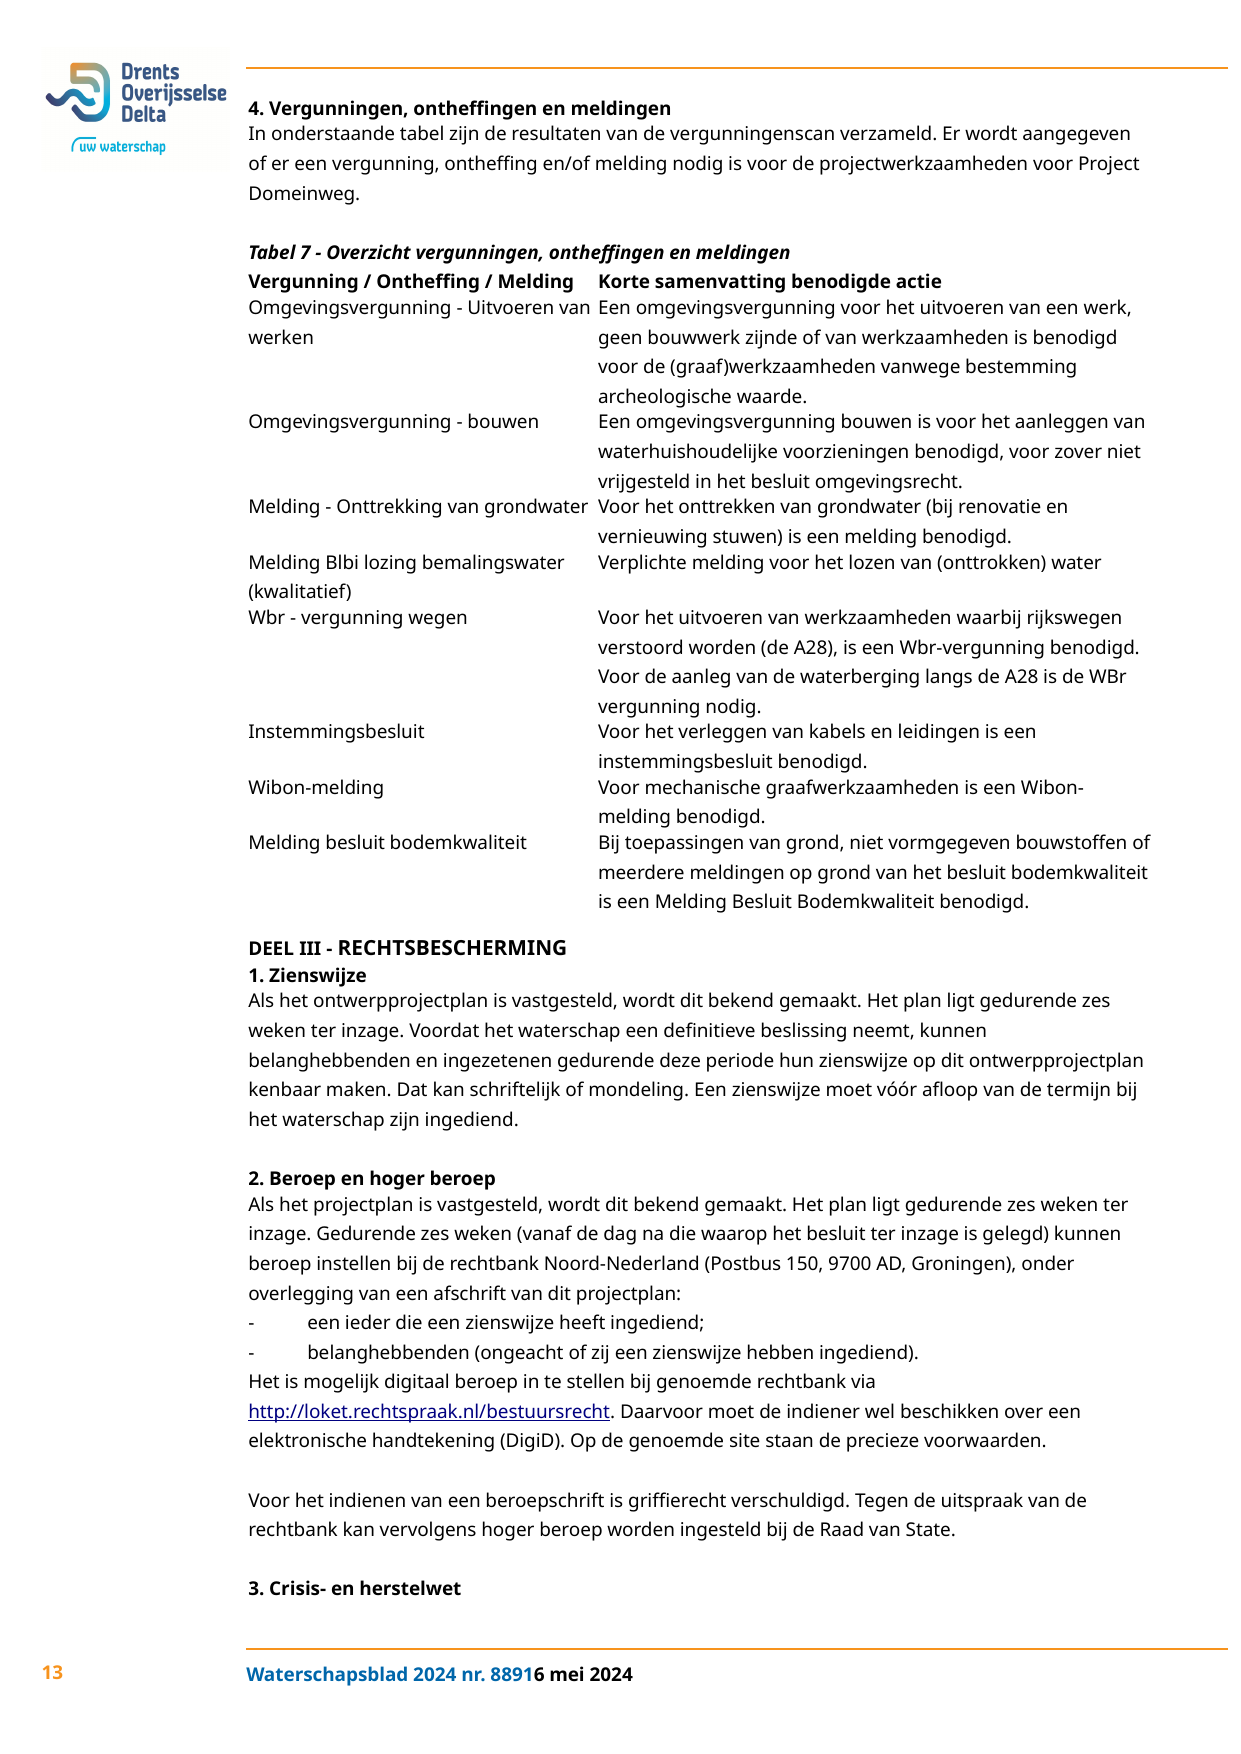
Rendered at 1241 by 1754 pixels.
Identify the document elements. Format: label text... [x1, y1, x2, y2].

list een ieder die een zienswijze heeft ingediend; [248, 1309, 1152, 1335]
table_cell Omgevingsvergunning - Uitvoeren van werken [248, 294, 598, 409]
table_cell Verplichte melding voor het lozen van (onttrokken) water [598, 549, 1152, 604]
text Voor het indienen van een beroepschrift is griffierecht verschuldigd. Tegen de uitspraak van de rechtbank kan vervolgens hoger beroep worden ingesteld bij de Raad van State. [248, 1487, 1152, 1542]
table_cell Een omgevingsvergunning voor het uitvoeren van een werk, geen bouwwerk zijnde of van werkzaamheden is benodigd voor de (graaf)werkzaamheden vanwege bestemming archeologische waarde. [598, 294, 1152, 409]
table_cell Een omgevingsvergunning bouwen is voor het aanleggen van waterhuishoudelijke voorzieningen benodigd, voor zover niet vrijgesteld in het besluit omgevingsrecht. [598, 409, 1152, 494]
table_cell Wbr - vergunning wegen [248, 604, 598, 719]
list belanghebbenden (ongeacht of zij een zienswijze hebben ingediend). [248, 1339, 1152, 1364]
text 2. Beroep en hoger beroep [248, 1165, 1152, 1191]
table_cell Melding besluit bodemkwaliteit [248, 829, 598, 914]
table_header Vergunning / Ontheffing / Melding [248, 269, 598, 294]
table_cell Voor het onttrekken van grondwater (bij renovatie en vernieuwing stuwen) is een melding benodigd. [598, 494, 1152, 549]
table_cell Instemmingsbesluit [248, 719, 598, 774]
table_cell Voor mechanische graafwerkzaamheden is een Wibon-melding benodigd. [598, 774, 1152, 829]
table_cell Voor het uitvoeren van werkzaamheden waarbij rijkswegen verstoord worden (de A28), is een Wbr-vergunning benodigd. Voor de aanleg van de waterberging langs de A28 is de WBr vergunning nodig. [598, 604, 1152, 719]
table_header Korte samenvatting benodigde actie [598, 269, 1152, 294]
text Tabel 7 - Overzicht vergunningen, ontheffingen en meldingen [248, 239, 1152, 264]
text In onderstaande tabel zijn de resultaten van de vergunningenscan verzameld. Er wordt aangegeven of er een vergunning, ontheffing en/of melding nodig is voor de projectwerkzaamheden voor Project Domeinweg. [248, 121, 1152, 205]
table_cell Omgevingsvergunning - bouwen [248, 409, 598, 494]
text 4. Vergunningen, ontheffingen en meldingen [248, 95, 1152, 121]
text DEEL III - RECHTSBESCHERMING [248, 933, 1152, 962]
text 1. Zienswijze [248, 962, 1152, 988]
text Het is mogelijk digitaal beroep in te stellen bij genoemde rechtbank via http://loket.rechtspraak.nl/bestuursrecht. Daarvoor moet de indiener wel beschikken over een elektronische handtekening (DigiD). Op de genoemde site staan de precieze voorwaarden. [248, 1368, 1152, 1453]
table_cell Wibon-melding [248, 774, 598, 829]
table_cell Melding Blbi lozing bemalingswater (kwalitatief) [248, 549, 598, 604]
table_cell Bij toepassingen van grond, niet vormgegeven bouwstoffen of meerdere meldingen op grond van het besluit bodemkwaliteit is een Melding Besluit Bodemkwaliteit benodigd. [598, 829, 1152, 914]
text Als het ontwerpprojectplan is vastgesteld, wordt dit bekend gemaakt. Het plan ligt gedurende zes weken ter inzage. Voordat het waterschap een definitieve beslissing neemt, kunnen belanghebbenden en ingezetenen gedurende deze periode hun zienswijze op dit ontwerpprojectplan kenbaar maken. Dat kan schriftelijk of mondeling. Een zienswijze moet vóór afloop van de termijn bij het waterschap zijn ingediend. [248, 988, 1152, 1132]
table_cell Voor het verleggen van kabels en leidingen is een instemmingsbesluit benodigd. [598, 719, 1152, 774]
text 3. Crisis- en herstelwet [248, 1576, 1152, 1601]
text Als het projectplan is vastgesteld, wordt dit bekend gemaakt. Het plan ligt gedurende zes weken ter inzage. Gedurende zes weken (vanaf de dag na die waarop het besluit ter inzage is gelegd) kunnen beroep instellen bij de rechtbank Noord-Nederland (Postbus 150, 9700 AD, Groningen), onder overlegging van een afschrift van dit projectplan: [248, 1191, 1152, 1305]
picture [41, 47, 231, 172]
table_cell Melding - Onttrekking van grondwater [248, 494, 598, 549]
